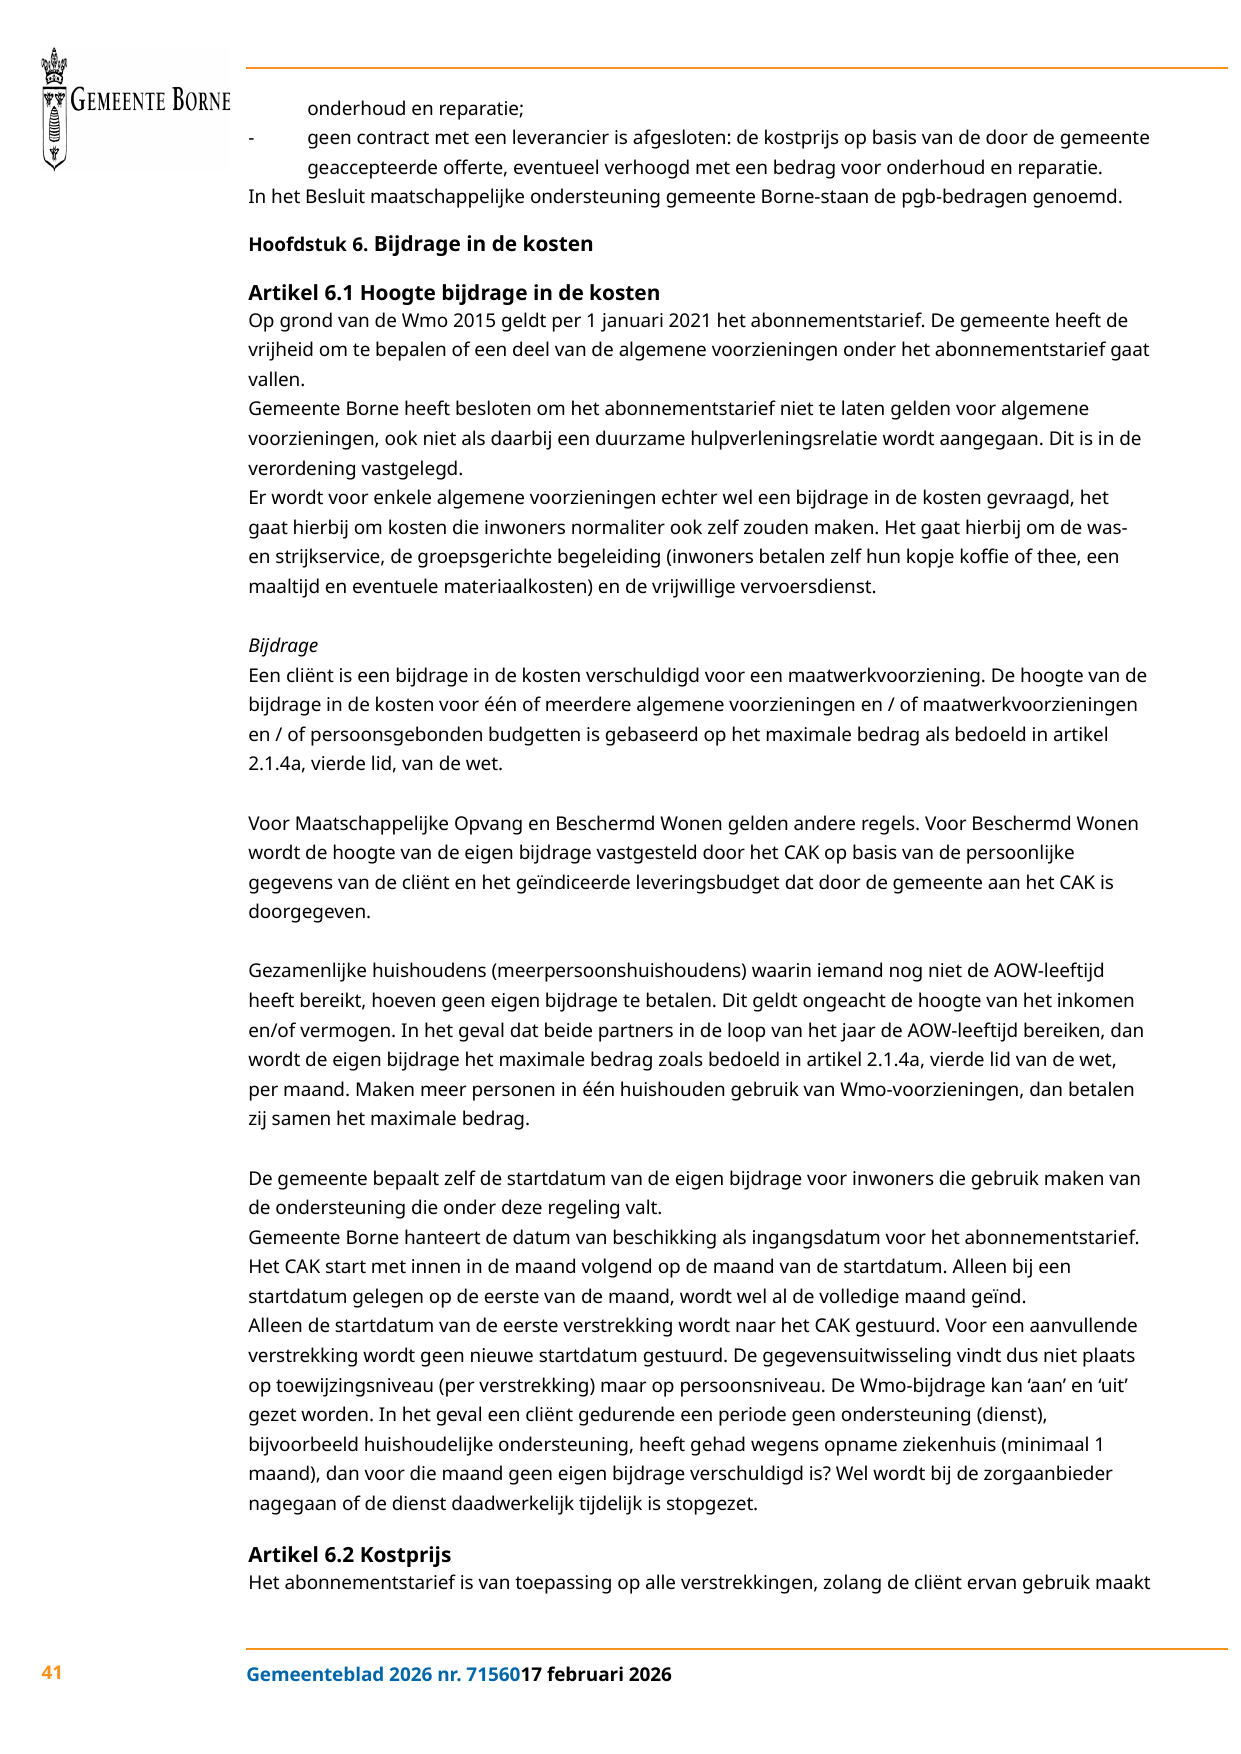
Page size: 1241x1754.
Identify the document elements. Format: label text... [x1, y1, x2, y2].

text Hoofdstuk 6. Bijdrage in de kosten [248, 229, 1152, 258]
text Op grond van de Wmo 2015 geldt per 1 januari 2021 het abonnementstarief. De gemeente heeft de vrijheid om te bepalen of een deel van de algemene voorzieningen onder het abonnementstarief gaat vallen. [248, 307, 1152, 392]
picture [41, 47, 231, 172]
text Artikel 6.1 Hoogte bijdrage in de kosten [248, 278, 1152, 307]
text Er wordt voor enkele algemene voorzieningen echter wel een bijdrage in de kosten gevraagd, het gaat hierbij om kosten die inwoners normaliter ook zelf zouden maken. Het gaat hierbij om de was- en strijkservice, de groepsgerichte begeleiding (inwoners betalen zelf hun kopje koffie of thee, een maaltijd en eventuele materiaalkosten) en de vrijwillige vervoersdienst. [248, 484, 1152, 599]
text Het abonnementstarief is van toepassing op alle verstrekkingen, zolang de cliënt ervan gebruik maakt [248, 1569, 1152, 1595]
text Alleen de startdatum van de eerste verstrekking wordt naar het CAK gestuurd. Voor een aanvullende verstrekking wordt geen nieuwe startdatum gestuurd. De gegevensuitwisseling vindt dus niet plaats op toewijzingsniveau (per verstrekking) maar op persoonsniveau. De Wmo-bijdrage kan ‘aan’ en ‘uit’ gezet worden. In het geval een cliënt gedurende een periode geen ondersteuning (dienst), bijvoorbeeld huishoudelijke ondersteuning, heeft gehad wegens opname ziekenhuis (minimaal 1 maand), dan voor die maand geen eigen bijdrage verschuldigd is? Wel wordt bij de zorgaanbieder nagegaan of de dienst daadwerkelijk tijdelijk is stopgezet. [248, 1313, 1152, 1516]
text Voor Maatschappelijke Opvang en Beschermd Wonen gelden andere regels. Voor Beschermd Wonen wordt de hoogte van de eigen bijdrage vastgesteld door het CAK op basis van de persoonlijke gegevens van de cliënt en het geïndiceerde leveringsbudget dat door de gemeente aan het CAK is doorgegeven. [248, 810, 1152, 924]
text Gemeente Borne heeft besloten om het abonnementstarief niet te laten gelden voor algemene voorzieningen, ook niet als daarbij een duurzame hulpverleningsrelatie wordt aangegaan. Dit is in de verordening vastgelegd. [248, 396, 1152, 481]
text In het Besluit maatschappelijke ondersteuning gemeente Borne-staan de pgb-bedragen genoemd. [248, 183, 1152, 209]
text Artikel 6.2 Kostprijs [248, 1541, 1152, 1569]
list geen contract met een leverancier is afgesloten: de kostprijs op basis van de door de gemeente geaccepteerde offerte, eventueel verhoogd met een bedrag voor onderhoud en reparatie. [248, 124, 1152, 180]
text Gezamenlijke huishoudens (meerpersoonshuishoudens) waarin iemand nog niet de AOW-leeftijd heeft bereikt, hoeven geen eigen bijdrage te betalen. Dit geldt ongeacht de hoogte van het inkomen en/of vermogen. In het geval dat beide partners in de loop van het jaar de AOW-leeftijd bereiken, dan wordt de eigen bijdrage het maximale bedrag zoals bedoeld in artikel 2.1.4a, vierde lid van de wet, per maand. Maken meer personen in één huishouden gebruik van Wmo-voorzieningen, dan betalen zij samen het maximale bedrag. [248, 958, 1152, 1131]
list onderhoud en reparatie; [248, 95, 1152, 121]
text Gemeente Borne hanteert de datum van beschikking als ingangsdatum voor het abonnementstarief. Het CAK start met innen in de maand volgend op de maand van de startdatum. Alleen bij een startdatum gelegen op de eerste van de maand, wordt wel al de volledige maand geïnd. [248, 1224, 1152, 1309]
text Een cliënt is een bijdrage in de kosten verschuldigd voor een maatwerkvoorziening. De hoogte van de bijdrage in de kosten voor één of meerdere algemene voorzieningen en / of maatwerkvoorzieningen en / of persoonsgebonden budgetten is gebaseerd op het maximale bedrag als bedoeld in artikel 2.1.4a, vierde lid, van de wet. [248, 662, 1152, 776]
text Bijdrage [248, 632, 1152, 658]
text De gemeente bepaalt zelf de startdatum van de eigen bijdrage voor inwoners die gebruik maken van de ondersteuning die onder deze regeling valt. [248, 1165, 1152, 1220]
